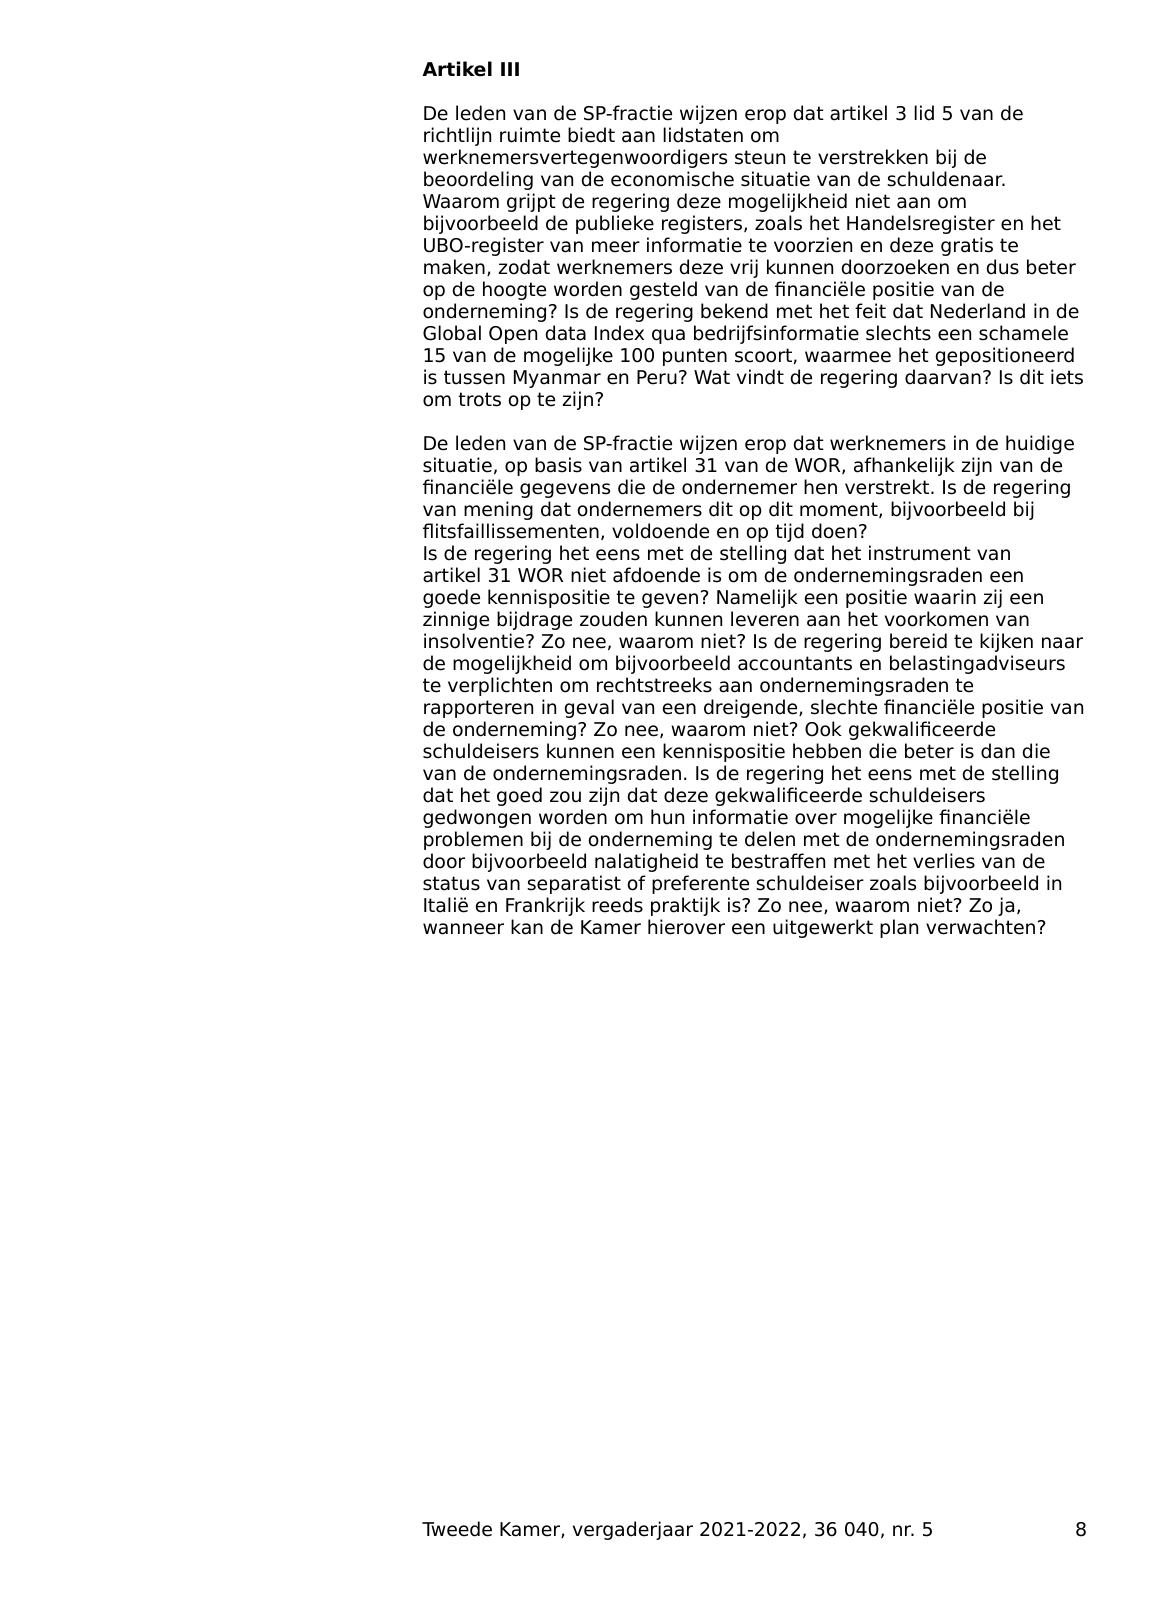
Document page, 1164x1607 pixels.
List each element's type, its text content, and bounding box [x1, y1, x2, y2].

text De leden van de SP-fractie wijzen erop dat werknemers in de huidige situatie, op basis van artikel 31 van de WOR, afhankelijk zijn van de financiële gegevens die de ondernemer hen verstrekt. Is de regering van mening dat ondernemers dit op dit moment, bijvoorbeeld bij flitsfaillissementen, voldoende en op tijd doen? [422, 433, 1087, 543]
text Is de regering het eens met de stelling dat het instrument van artikel 31 WOR niet afdoende is om de ondernemingsraden een goede kennispositie te geven? Namelijk een positie waarin zij een zinnige bijdrage zouden kunnen leveren aan het voorkomen van insolventie? Zo nee, waarom niet? Is de regering bereid te kijken naar de mogelijkheid om bijvoorbeeld accountants en belastingadviseurs te verplichten om rechtstreeks aan ondernemingsraden te rapporteren in geval van een dreigende, slechte financiële positie van de onderneming? Zo nee, waarom niet? Ook gekwalificeerde schuldeisers kunnen een kennispositie hebben die beter is dan die van de ondernemingsraden. Is de regering het eens met de stelling dat het goed zou zijn dat deze gekwalificeerde schuldeisers gedwongen worden om hun informatie over mogelijke financiële problemen bij de onderneming te delen met de ondernemingsraden door bijvoorbeeld nalatigheid te bestraffen met het verlies van de status van separatist of preferente schuldeiser zoals bijvoorbeeld in Italië en Frankrijk reeds praktijk is? Zo nee, waarom niet? Zo ja, wanneer kan de Kamer hierover een uitgewerkt plan verwachten? [422, 543, 1087, 939]
text De leden van de SP-fractie wijzen erop dat artikel 3 lid 5 van de richtlijn ruimte biedt aan lidstaten om werknemersvertegenwoordigers steun te verstrekken bij de beoordeling van de economische situatie van de schuldenaar. Waarom grijpt de regering deze mogelijkheid niet aan om bijvoorbeeld de publieke registers, zoals het Handelsregister en het UBO-register van meer informatie te voorzien en deze gratis te maken, zodat werknemers deze vrij kunnen doorzoeken en dus beter op de hoogte worden gesteld van de financiële positie van de onderneming? Is de regering bekend met het feit dat Nederland in de Global Open data Index qua bedrijfsinformatie slechts een schamele 15 van de mogelijke 100 punten scoort, waarmee het gepositioneerd is tussen Myanmar en Peru? Wat vindt de regering daarvan? Is dit iets om trots op te zijn? [422, 103, 1087, 411]
subtitle Artikel III [422, 59, 1087, 81]
